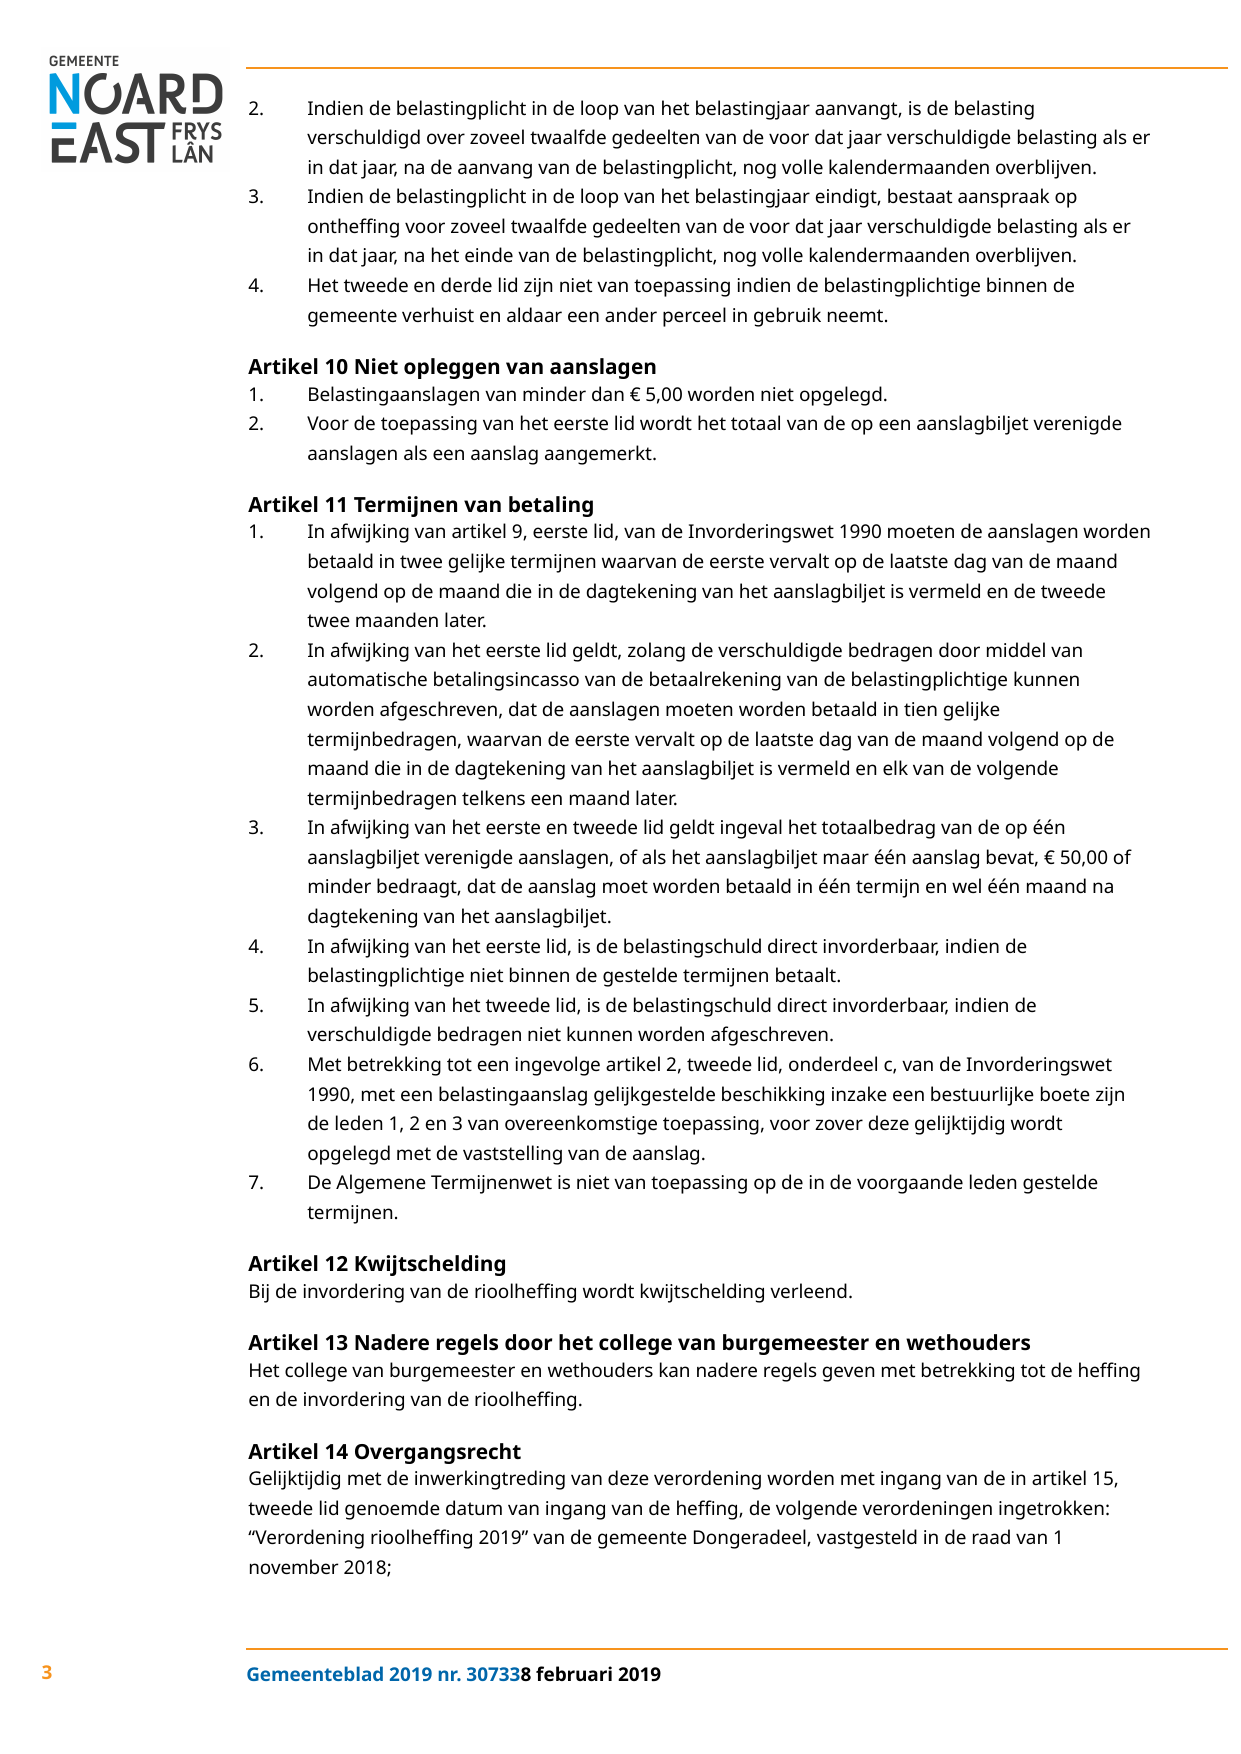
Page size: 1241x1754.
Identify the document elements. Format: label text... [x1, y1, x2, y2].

text Gelijktijdig met de inwerkingtreding van deze verordening worden met ingang van de in artikel 15, tweede lid genoemde datum van ingang van de heffing, de volgende verordeningen ingetrokken: [248, 1465, 1152, 1521]
text Artikel 10 Niet opleggen van aanslagen [248, 352, 1152, 381]
list Het tweede en derde lid zijn niet van toepassing indien de belastingplichtige binnen de gemeente verhuist en aldaar een ander perceel in gebruik neemt. [248, 272, 1152, 328]
list In afwijking van het eerste lid, is de belastingschuld direct invorderbaar, indien de belastingplichtige niet binnen de gestelde termijnen betaalt. [248, 933, 1152, 988]
text Artikel 14 Overgangsrecht [248, 1437, 1152, 1465]
list In afwijking van artikel 9, eerste lid, van de Invorderingswet 1990 moeten de aanslagen worden betaald in twee gelijke termijnen waarvan de eerste vervalt op de laatste dag van de maand volgend op de maand die in de dagtekening van het aanslagbiljet is vermeld en de tweede twee maanden later. [248, 519, 1152, 633]
list Belastingaanslagen van minder dan € 5,00 worden niet opgelegd. [248, 381, 1152, 406]
text Bij de invordering van de rioolheffing wordt kwijtschelding verleend. [248, 1278, 1152, 1304]
text Artikel 11 Termijnen van betaling [248, 490, 1152, 519]
list In afwijking van het eerste lid geldt, zolang de verschuldigde bedragen door middel van automatische betalingsincasso van de betaalrekening van de belastingplichtige kunnen worden afgeschreven, dat de aanslagen moeten worden betaald in tien gelijke termijnbedragen, waarvan de eerste vervalt op de laatste dag van de maand volgend op de maand die in de dagtekening van het aanslagbiljet is vermeld en elk van de volgende termijnbedragen telkens een maand later. [248, 637, 1152, 811]
list Indien de belastingplicht in de loop van het belastingjaar eindigt, bestaat aanspraak op ontheffing voor zoveel twaalfde gedeelten van de voor dat jaar verschuldigde belasting als er in dat jaar, na het einde van de belastingplicht, nog volle kalendermaanden overblijven. [248, 183, 1152, 268]
text “Verordening rioolheffing 2019” van de gemeente Dongeradeel, vastgesteld in de raad van 1 november 2018; [248, 1524, 1152, 1580]
text Artikel 12 Kwijtschelding [248, 1249, 1152, 1278]
list Met betrekking tot een ingevolge artikel 2, tweede lid, onderdeel c, van de Invorderingswet 1990, met een belastingaanslag gelijkgestelde beschikking inzake een bestuurlijke boete zijn de leden 1, 2 en 3 van overeenkomstige toepassing, voor zover deze gelijktijdig wordt opgelegd met de vaststelling van de aanslag. [248, 1051, 1152, 1166]
text Artikel 13 Nadere regels door het college van burgemeester en wethouders [248, 1328, 1152, 1357]
text Het college van burgemeester en wethouders kan nadere regels geven met betrekking tot de heffing en de invordering van de rioolheffing. [248, 1357, 1152, 1412]
list De Algemene Termijnenwet is niet van toepassing op de in de voorgaande leden gestelde termijnen. [248, 1169, 1152, 1225]
picture [41, 47, 231, 172]
list Indien de belastingplicht in de loop van het belastingjaar aanvangt, is de belasting verschuldigd over zoveel twaalfde gedeelten van de voor dat jaar verschuldigde belasting als er in dat jaar, na de aanvang van de belastingplicht, nog volle kalendermaanden overblijven. [248, 95, 1152, 180]
list In afwijking van het eerste en tweede lid geldt ingeval het totaalbedrag van de op één aanslagbiljet verenigde aanslagen, of als het aanslagbiljet maar één aanslag bevat, € 50,00 of minder bedraagt, dat de aanslag moet worden betaald in één termijn en wel één maand na dagtekening van het aanslagbiljet. [248, 814, 1152, 929]
list In afwijking van het tweede lid, is de belastingschuld direct invorderbaar, indien de verschuldigde bedragen niet kunnen worden afgeschreven. [248, 992, 1152, 1047]
list Voor de toepassing van het eerste lid wordt het totaal van de op een aanslagbiljet verenigde aanslagen als een aanslag aangemerkt. [248, 410, 1152, 466]
